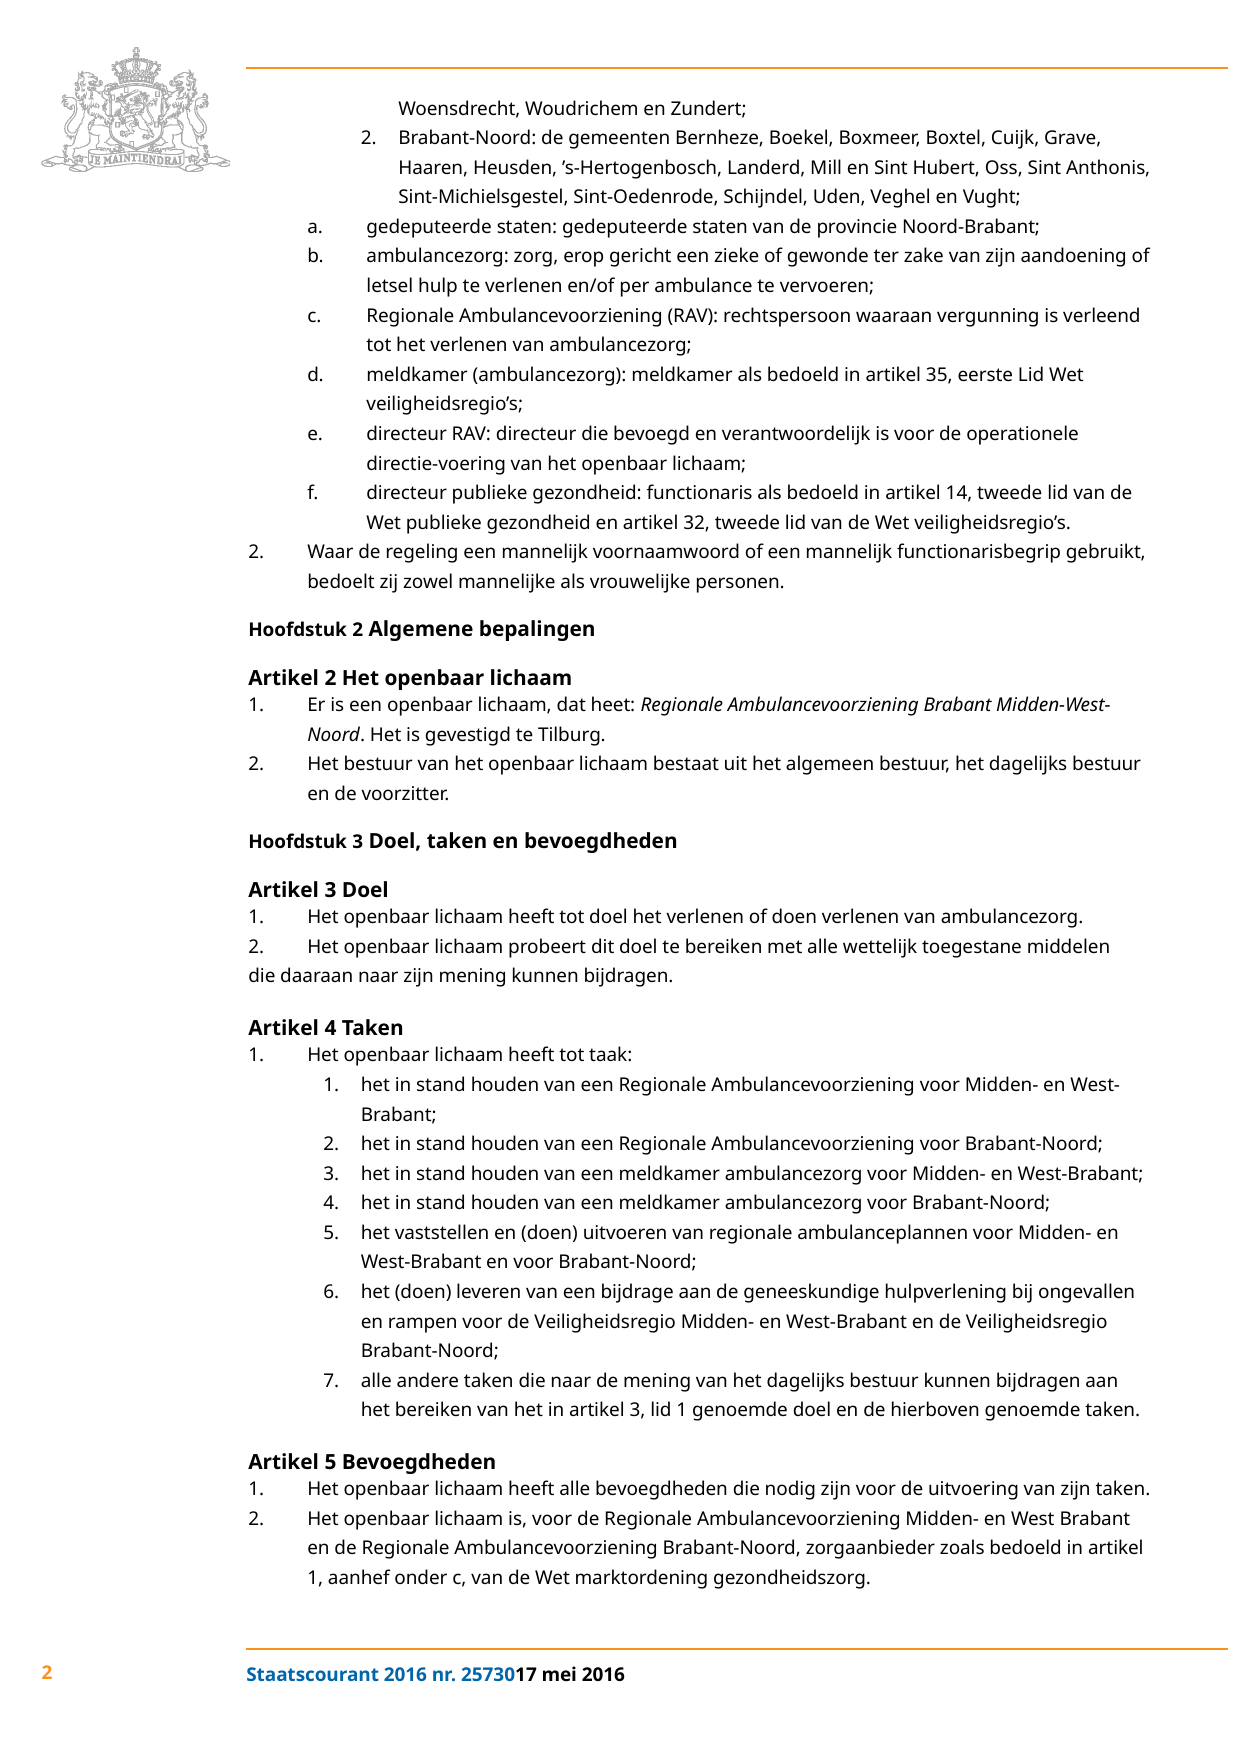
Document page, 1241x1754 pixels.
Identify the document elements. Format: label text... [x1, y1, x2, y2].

list Het openbaar lichaam probeert dit doel te bereiken met alle wettelijk toegestane middelen [248, 933, 1152, 959]
list Het openbaar lichaam heeft tot doel het verlenen of doen verlenen van ambulancezorg. [248, 903, 1152, 929]
text Hoofdstuk 2 Algemene bepalingen [248, 614, 1152, 642]
text Artikel 4 Taken [248, 1013, 1152, 1042]
list gedeputeerde staten: gedeputeerde staten van de provincie Noord-Brabant; [307, 213, 1152, 239]
text die daaraan naar zijn mening kunnen bijdragen. [248, 963, 1152, 988]
list het in stand houden van een Regionale Ambulancevoorziening voor Brabant-Noord; [323, 1130, 1152, 1156]
list het vaststellen en (doen) uitvoeren van regionale ambulanceplannen voor Midden- en West-Brabant en voor Brabant-Noord; [323, 1219, 1152, 1274]
list het (doen) leveren van een bijdrage aan de geneeskundige hulpverlening bij ongevallen en rampen voor de Veiligheidsregio Midden- en West-Brabant en de Veiligheidsregio Brabant-Noord; [323, 1278, 1152, 1363]
list Het bestuur van het openbaar lichaam bestaat uit het algemeen bestuur, het dagelijks bestuur en de voorzitter. [248, 751, 1152, 806]
list Er is een openbaar lichaam, dat heet: Regionale Ambulancevoorziening Brabant Midden-West-Noord. Het is gevestigd te Tilburg. [248, 691, 1152, 747]
list Het openbaar lichaam heeft tot taak: [248, 1042, 1152, 1067]
text Artikel 5 Bevoegdheden [248, 1447, 1152, 1475]
list directeur publieke gezondheid: functionaris als bedoeld in artikel 14, tweede lid van de Wet publieke gezondheid en artikel 32, tweede lid van de Wet veiligheidsregio’s. [307, 479, 1152, 535]
list alle andere taken die naar de mening van het dagelijks bestuur kunnen bijdragen aan het bereiken van het in artikel 3, lid 1 genoemde doel en de hierboven genoemde taken. [323, 1367, 1152, 1422]
picture [41, 47, 231, 172]
list ambulancezorg: zorg, erop gericht een zieke of gewonde ter zake van zijn aandoening of letsel hulp te verlenen en/of per ambulance te vervoeren; [307, 243, 1152, 298]
text Hoofdstuk 3 Doel, taken en bevoegdheden [248, 826, 1152, 854]
list Regionale Ambulancevoorziening (RAV): rechtspersoon waaraan vergunning is verleend tot het verlenen van ambulancezorg; [307, 302, 1152, 357]
text Artikel 3 Doel [248, 875, 1152, 903]
list het in stand houden van een meldkamer ambulancezorg voor Midden- en West-Brabant; [323, 1160, 1152, 1186]
list Woensdrecht, Woudrichem en Zundert; [361, 95, 1152, 121]
text Artikel 2 Het openbaar lichaam [248, 663, 1152, 691]
list Brabant-Noord: de gemeenten Bernheze, Boekel, Boxmeer, Boxtel, Cuijk, Grave, Haaren, Heusden, ’s-Hertogenbosch, Landerd, Mill en Sint Hubert, Oss, Sint Anthonis, Sint-Michielsgestel, Sint-Oedenrode, Schijndel, Uden, Veghel en Vught; [361, 124, 1152, 209]
list het in stand houden van een meldkamer ambulancezorg voor Brabant-Noord; [323, 1189, 1152, 1215]
list Het openbaar lichaam heeft alle bevoegdheden die nodig zijn voor de uitvoering van zijn taken. [248, 1475, 1152, 1501]
list het in stand houden van een Regionale Ambulancevoorziening voor Midden- en West-Brabant; [323, 1071, 1152, 1126]
list meldkamer (ambulancezorg): meldkamer als bedoeld in artikel 35, eerste Lid Wet veiligheidsregio’s; [307, 361, 1152, 416]
list directeur RAV: directeur die bevoegd en verantwoordelijk is voor de operationele directie-voering van het openbaar lichaam; [307, 420, 1152, 476]
list Waar de regeling een mannelijk voornaamwoord of een mannelijk functionarisbegrip gebruikt, bedoelt zij zowel mannelijke als vrouwelijke personen. [248, 538, 1152, 594]
list Het openbaar lichaam is, voor de Regionale Ambulancevoorziening Midden- en West Brabant en de Regionale Ambulancevoorziening Brabant-Noord, zorgaanbieder zoals bedoeld in artikel 1, aanhef onder c, van de Wet marktordening gezondheidszorg. [248, 1505, 1152, 1590]
